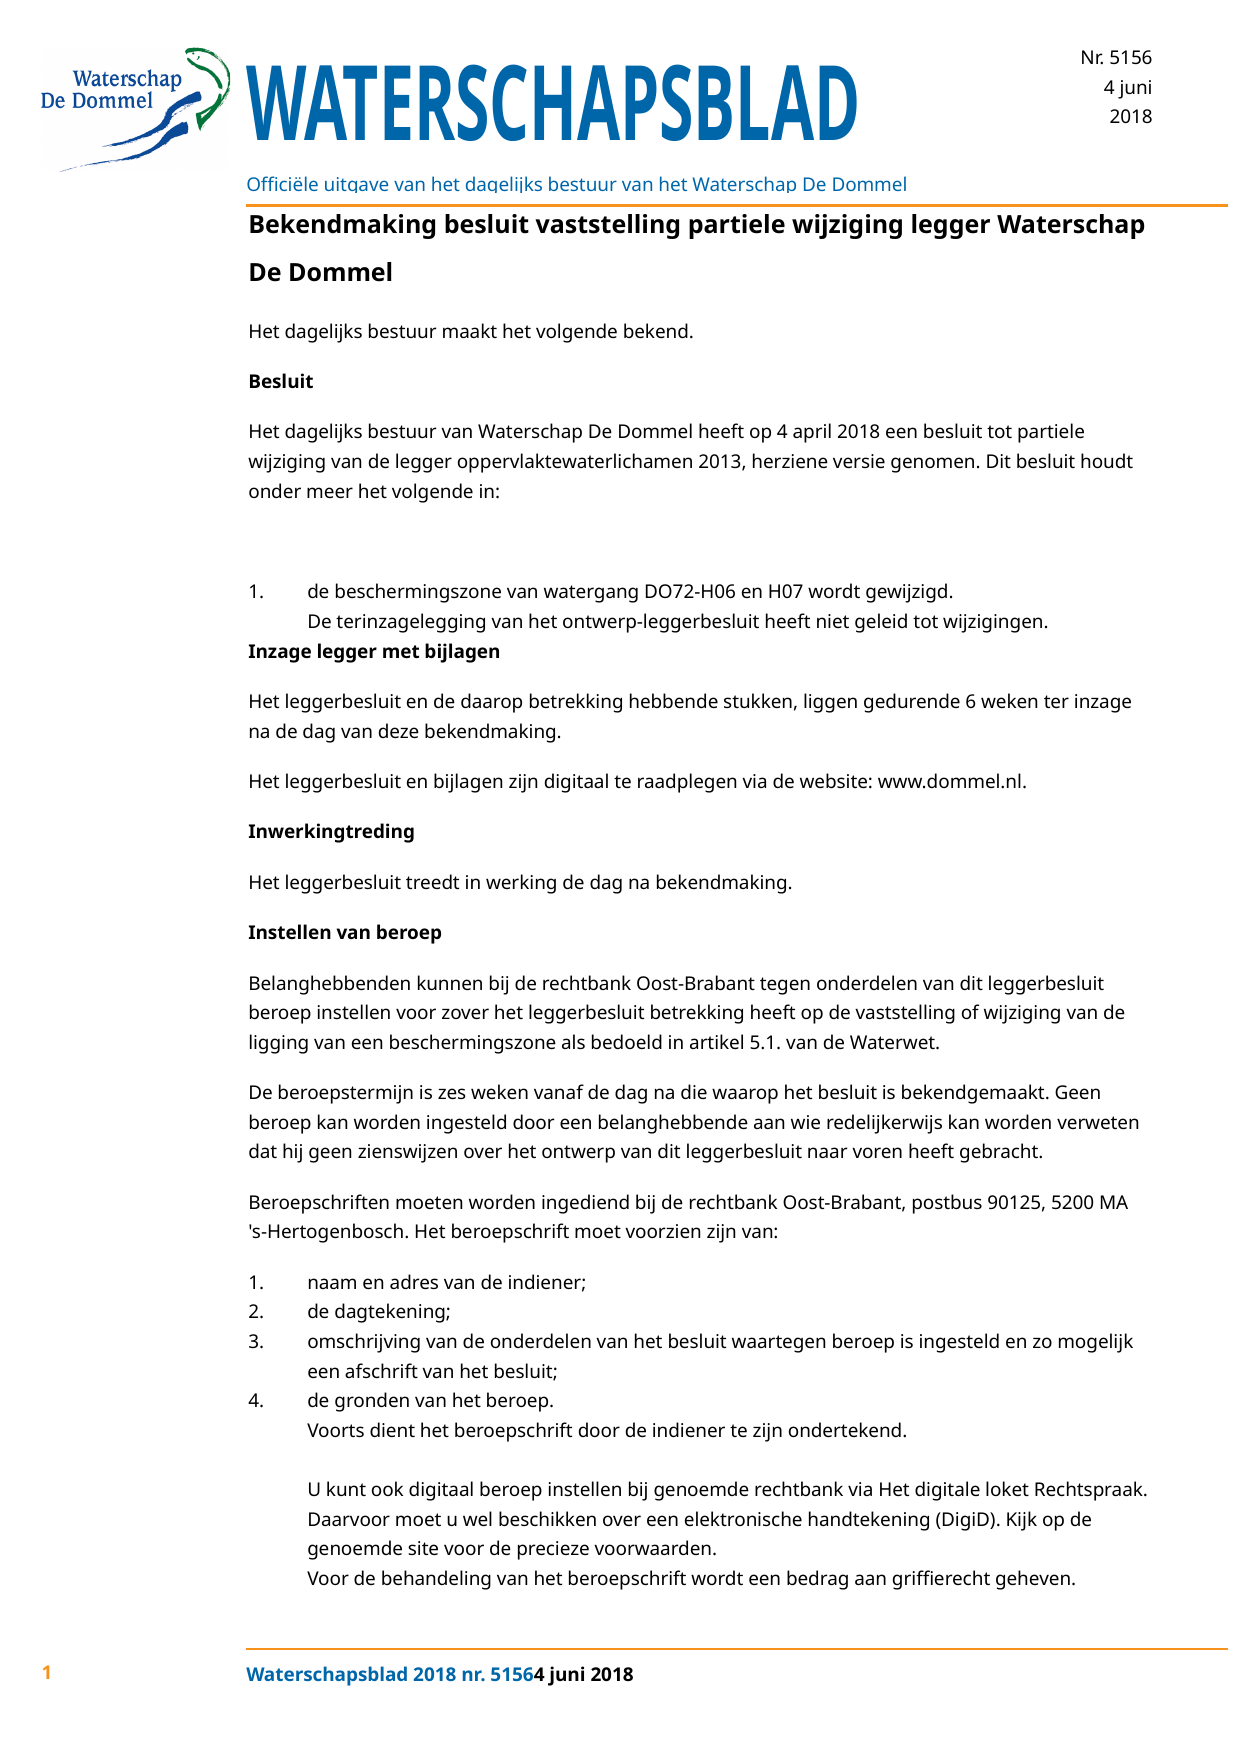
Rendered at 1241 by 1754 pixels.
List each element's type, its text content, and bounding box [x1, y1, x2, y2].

list omschrijving van de onderdelen van het besluit waartegen beroep is ingesteld en zo mogelijk een afschrift van het besluit; [248, 1328, 1152, 1384]
text De beroepstermijn is zes weken vanaf de dag na die waarop het besluit is bekendgemaakt. Geen beroep kan worden ingesteld door een belanghebbende aan wie redelijkerwijs kan worden verweten dat hij geen zienswijzen over het ontwerp van dit leggerbesluit naar voren heeft gebracht. [248, 1079, 1152, 1164]
text Beroepschriften moeten worden ingediend bij de rechtbank Oost-Brabant, postbus 90125, 5200 MA 's-Hertogenbosch. Het beroepschrift moet voorzien zijn van: [248, 1189, 1152, 1244]
list de dagtekening; [248, 1299, 1152, 1324]
text Het leggerbesluit treedt in werking de dag na bekendmaking. [248, 869, 1152, 895]
text Inzage legger met bijlagen [248, 638, 1152, 664]
text Besluit [248, 368, 1152, 394]
text Instellen van beroep [248, 919, 1152, 945]
text Belanghebbenden kunnen bij de rechtbank Oost-Brabant tegen onderdelen van dit leggerbesluit beroep instellen voor zover het leggerbesluit betrekking heeft op de vaststelling of wijziging van de ligging van een beschermingszone als bedoeld in artikel 5.1. van de Waterwet. [248, 970, 1152, 1055]
text Inwerkingtreding [248, 819, 1152, 844]
list De terinzagelegging van het ontwerp-leggerbesluit heeft niet geleid tot wijzigingen. [248, 608, 1152, 634]
list Voorts dient het beroepschrift door de indiener te zijn ondertekend. [248, 1417, 1152, 1443]
list Voor de behandeling van het beroepschrift wordt een bedrag aan griffierecht geheven. [248, 1565, 1152, 1591]
text Het leggerbesluit en de daarop betrekking hebbende stukken, liggen gedurende 6 weken ter inzage na de dag van deze bekendmaking. [248, 688, 1152, 744]
list naam en adres van de indiener; [248, 1269, 1152, 1295]
list de beschermingszone van watergang DO72-H06 en H07 wordt gewijzigd. [248, 579, 1152, 604]
list U kunt ook digitaal beroep instellen bij genoemde rechtbank via Het digitale loket Rechtspraak. Daarvoor moet u wel beschikken over een elektronische handtekening (DigiD). Kijk op de genoemde site voor de precieze voorwaarden. [248, 1476, 1152, 1561]
text Bekendmaking besluit vaststelling partiele wijziging legger Waterschap De Dommel [248, 207, 1152, 288]
picture [41, 47, 231, 172]
text Het dagelijks bestuur van Waterschap De Dommel heeft op 4 april 2018 een besluit tot partiele wijziging van de legger oppervlaktewaterlichamen 2013, herziene versie genomen. Dit besluit houdt onder meer het volgende in: [248, 419, 1152, 504]
text Het leggerbesluit en bijlagen zijn digitaal te raadplegen via de website: www.dommel.nl. [248, 768, 1152, 794]
text Het dagelijks bestuur maakt het volgende bekend. [248, 318, 1152, 344]
list de gronden van het beroep. [248, 1387, 1152, 1413]
